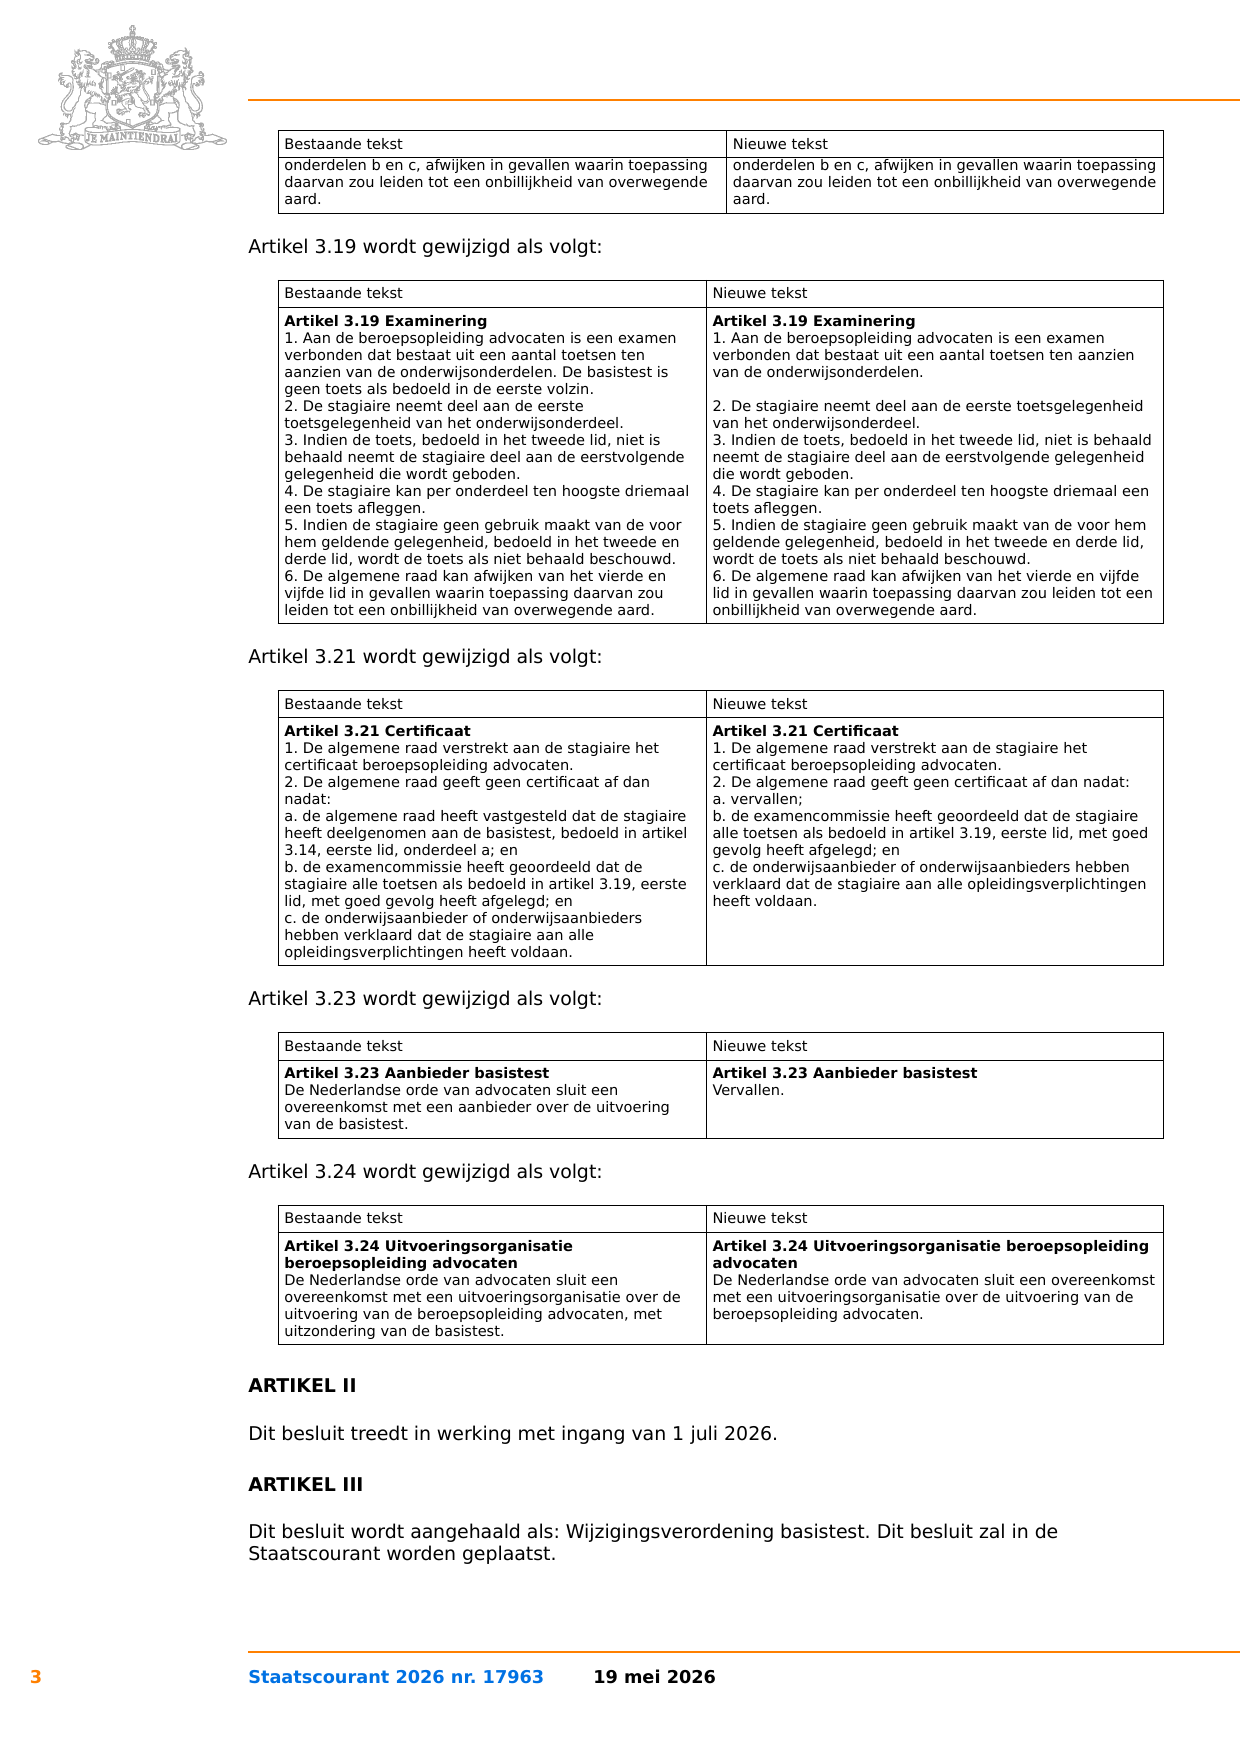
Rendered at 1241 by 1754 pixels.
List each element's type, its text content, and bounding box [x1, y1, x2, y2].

table_cell 6. De algemene raad kan afwijken van het vierde en vijfde lid in gevallen waarin toepassing daarvan zou leiden tot een onbillijkheid van overwegende aard. [707, 568, 1163, 623]
text Dit besluit wordt aangehaald als: Wijzigingsverordening basistest. Dit besluit zal in de Staatscourant worden geplaatst. [248, 1521, 1163, 1565]
text Artikel 3.21 wordt gewijzigd als volgt: [248, 646, 1163, 668]
table_header Nieuwe tekst [707, 1206, 1163, 1232]
table_cell Artikel 3.24 Uitvoeringsorganisatie beroepsopleiding advocaten De Nederlandse orde van advocaten sluit een overeenkomst met een uitvoeringsorganisatie over de uitvoering van de beroepsopleiding advocaten. [707, 1233, 1163, 1344]
table_cell 4. De stagiaire kan per onderdeel ten hoogste driemaal een toets afleggen. [279, 483, 706, 517]
subtitle ARTIKEL III [248, 1474, 1163, 1496]
table_cell Artikel 3.19 Examinering 1. Aan de beroepsopleiding advocaten is een examen verbonden dat bestaat uit een aantal toetsen ten aanzien van de onderwijsonderdelen. De basistest is geen toets als bedoeld in de eerste volzin. [279, 308, 706, 398]
table_header Bestaande tekst [279, 691, 706, 717]
table_cell 4. De stagiaire kan per onderdeel ten hoogste driemaal een toets afleggen. [707, 483, 1163, 517]
table_cell onderdelen b en c, afwijken in gevallen waarin toepassing daarvan zou leiden tot een onbillijkheid van overwegende aard. [727, 158, 1163, 213]
table_cell 5. Indien de stagiaire geen gebruik maakt van de voor hem geldende gelegenheid, bedoeld in het tweede en derde lid, wordt de toets als niet behaald beschouwd. [279, 517, 706, 567]
table_header Nieuwe tekst [707, 1033, 1163, 1059]
table_header Bestaande tekst [279, 131, 726, 157]
table_cell Artikel 3.24 Uitvoeringsorganisatie beroepsopleiding advocaten De Nederlandse orde van advocaten sluit een overeenkomst met een uitvoeringsorganisatie over de uitvoering van de beroepsopleiding advocaten, met uitzondering van de basistest. [279, 1233, 706, 1344]
table_header Bestaande tekst [279, 1206, 706, 1232]
table_header Nieuwe tekst [707, 691, 1163, 717]
table_cell Artikel 3.23 Aanbieder basistest De Nederlandse orde van advocaten sluit een overeenkomst met een aanbieder over de uitvoering van de basistest. [279, 1061, 706, 1138]
text Dit besluit treedt in werking met ingang van 1 juli 2026. [248, 1422, 1163, 1444]
table_cell 3. Indien de toets, bedoeld in het tweede lid, niet is behaald neemt de stagiaire deel aan de eerstvolgende gelegenheid die wordt geboden. [279, 432, 706, 483]
table_cell Artikel 3.21 Certificaat 1. De algemene raad verstrekt aan de stagiaire het certificaat beroepsopleiding advocaten. [279, 718, 706, 774]
table_cell 6. De algemene raad kan afwijken van het vierde en vijfde lid in gevallen waarin toepassing daarvan zou leiden tot een onbillijkheid van overwegende aard. [279, 568, 706, 623]
table_cell Artikel 3.23 Aanbieder basistest Vervallen. [707, 1061, 1163, 1138]
table_cell 2. De algemene raad geeft geen certificaat af dan nadat: a. de algemene raad heeft vastgesteld dat de stagiaire heeft deelgenomen aan de basistest, bedoeld in artikel 3.14, eerste lid, onderdeel a; en b. de examencommissie heeft geoordeeld dat de stagiaire alle toetsen als bedoeld in artikel 3.19, eerste lid, met goed gevolg heeft afgelegd; en c. de onderwijsaanbieder of onderwijsaanbieders hebben verklaard dat de stagiaire aan alle opleidingsverplichtingen heeft voldaan. [279, 774, 706, 965]
table_cell onderdelen b en c, afwijken in gevallen waarin toepassing daarvan zou leiden tot een onbillijkheid van overwegende aard. [279, 158, 726, 213]
picture [38, 25, 227, 150]
table_cell 2. De stagiaire neemt deel aan de eerste toetsgelegenheid van het onderwijsonderdeel. [279, 398, 706, 432]
text Artikel 3.23 wordt gewijzigd als volgt: [248, 988, 1163, 1010]
subtitle ARTIKEL II [248, 1375, 1163, 1397]
table_cell 3. Indien de toets, bedoeld in het tweede lid, niet is behaald neemt de stagiaire deel aan de eerstvolgende gelegenheid die wordt geboden. [707, 432, 1163, 483]
table_cell Artikel 3.21 Certificaat 1. De algemene raad verstrekt aan de stagiaire het certificaat beroepsopleiding advocaten. [707, 718, 1163, 774]
table_header Nieuwe tekst [727, 131, 1163, 157]
text Artikel 3.24 wordt gewijzigd als volgt: [248, 1161, 1163, 1183]
table_cell 2. De stagiaire neemt deel aan de eerste toetsgelegenheid van het onderwijsonderdeel. [707, 398, 1163, 432]
table_cell 5. Indien de stagiaire geen gebruik maakt van de voor hem geldende gelegenheid, bedoeld in het tweede en derde lid, wordt de toets als niet behaald beschouwd. [707, 517, 1163, 567]
text Artikel 3.19 wordt gewijzigd als volgt: [248, 236, 1163, 258]
table_header Nieuwe tekst [707, 281, 1163, 307]
table_cell Artikel 3.19 Examinering 1. Aan de beroepsopleiding advocaten is een examen verbonden dat bestaat uit een aantal toetsen ten aanzien van de onderwijsonderdelen. [707, 308, 1163, 398]
table_header Bestaande tekst [279, 1033, 706, 1059]
table_cell 2. De algemene raad geeft geen certificaat af dan nadat: a. vervallen; b. de examencommissie heeft geoordeeld dat de stagiaire alle toetsen als bedoeld in artikel 3.19, eerste lid, met goed gevolg heeft afgelegd; en c. de onderwijsaanbieder of onderwijsaanbieders hebben verklaard dat de stagiaire aan alle opleidingsverplichtingen heeft voldaan. [707, 774, 1163, 965]
table_header Bestaande tekst [279, 281, 706, 307]
